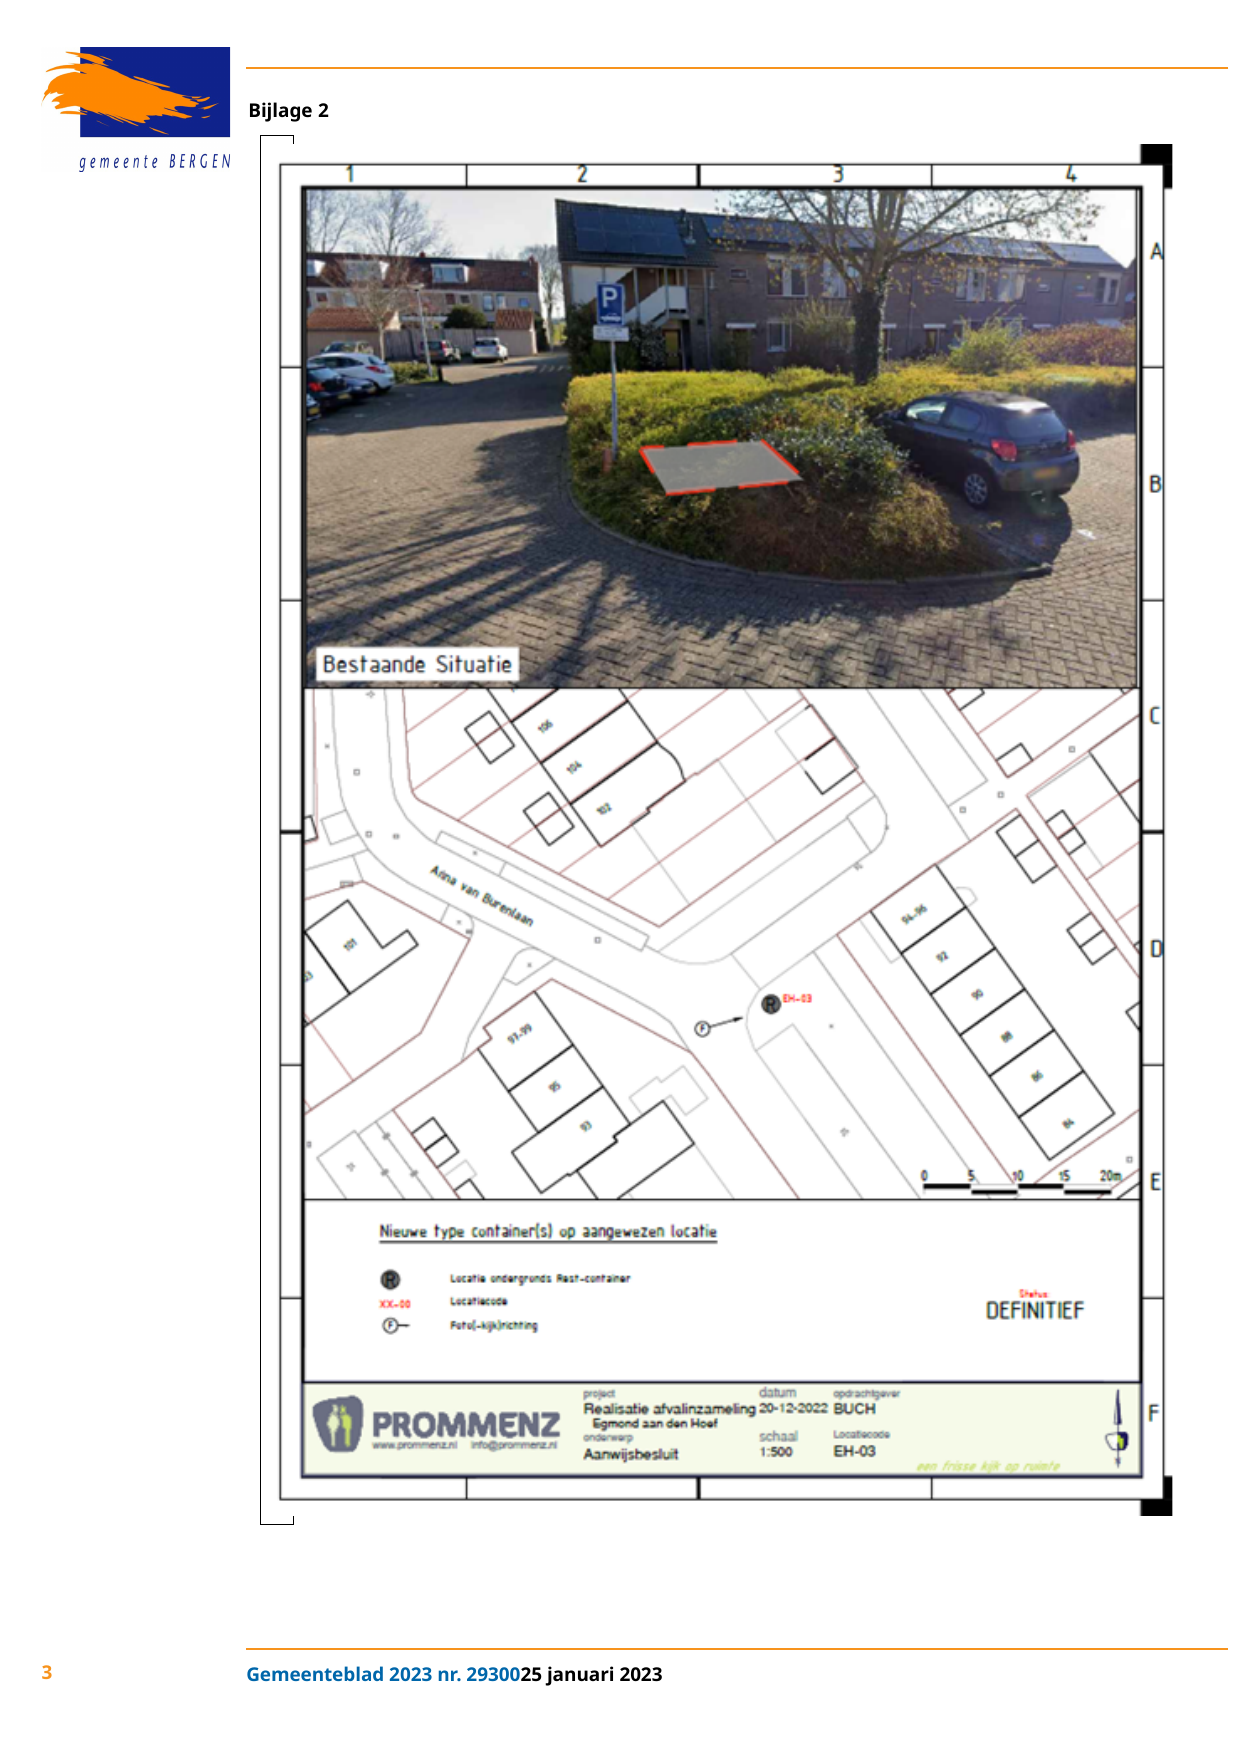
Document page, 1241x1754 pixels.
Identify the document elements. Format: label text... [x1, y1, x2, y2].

text Bijlage 2 [248, 95, 1152, 123]
picture [41, 47, 231, 172]
picture [268, 144, 1173, 1516]
